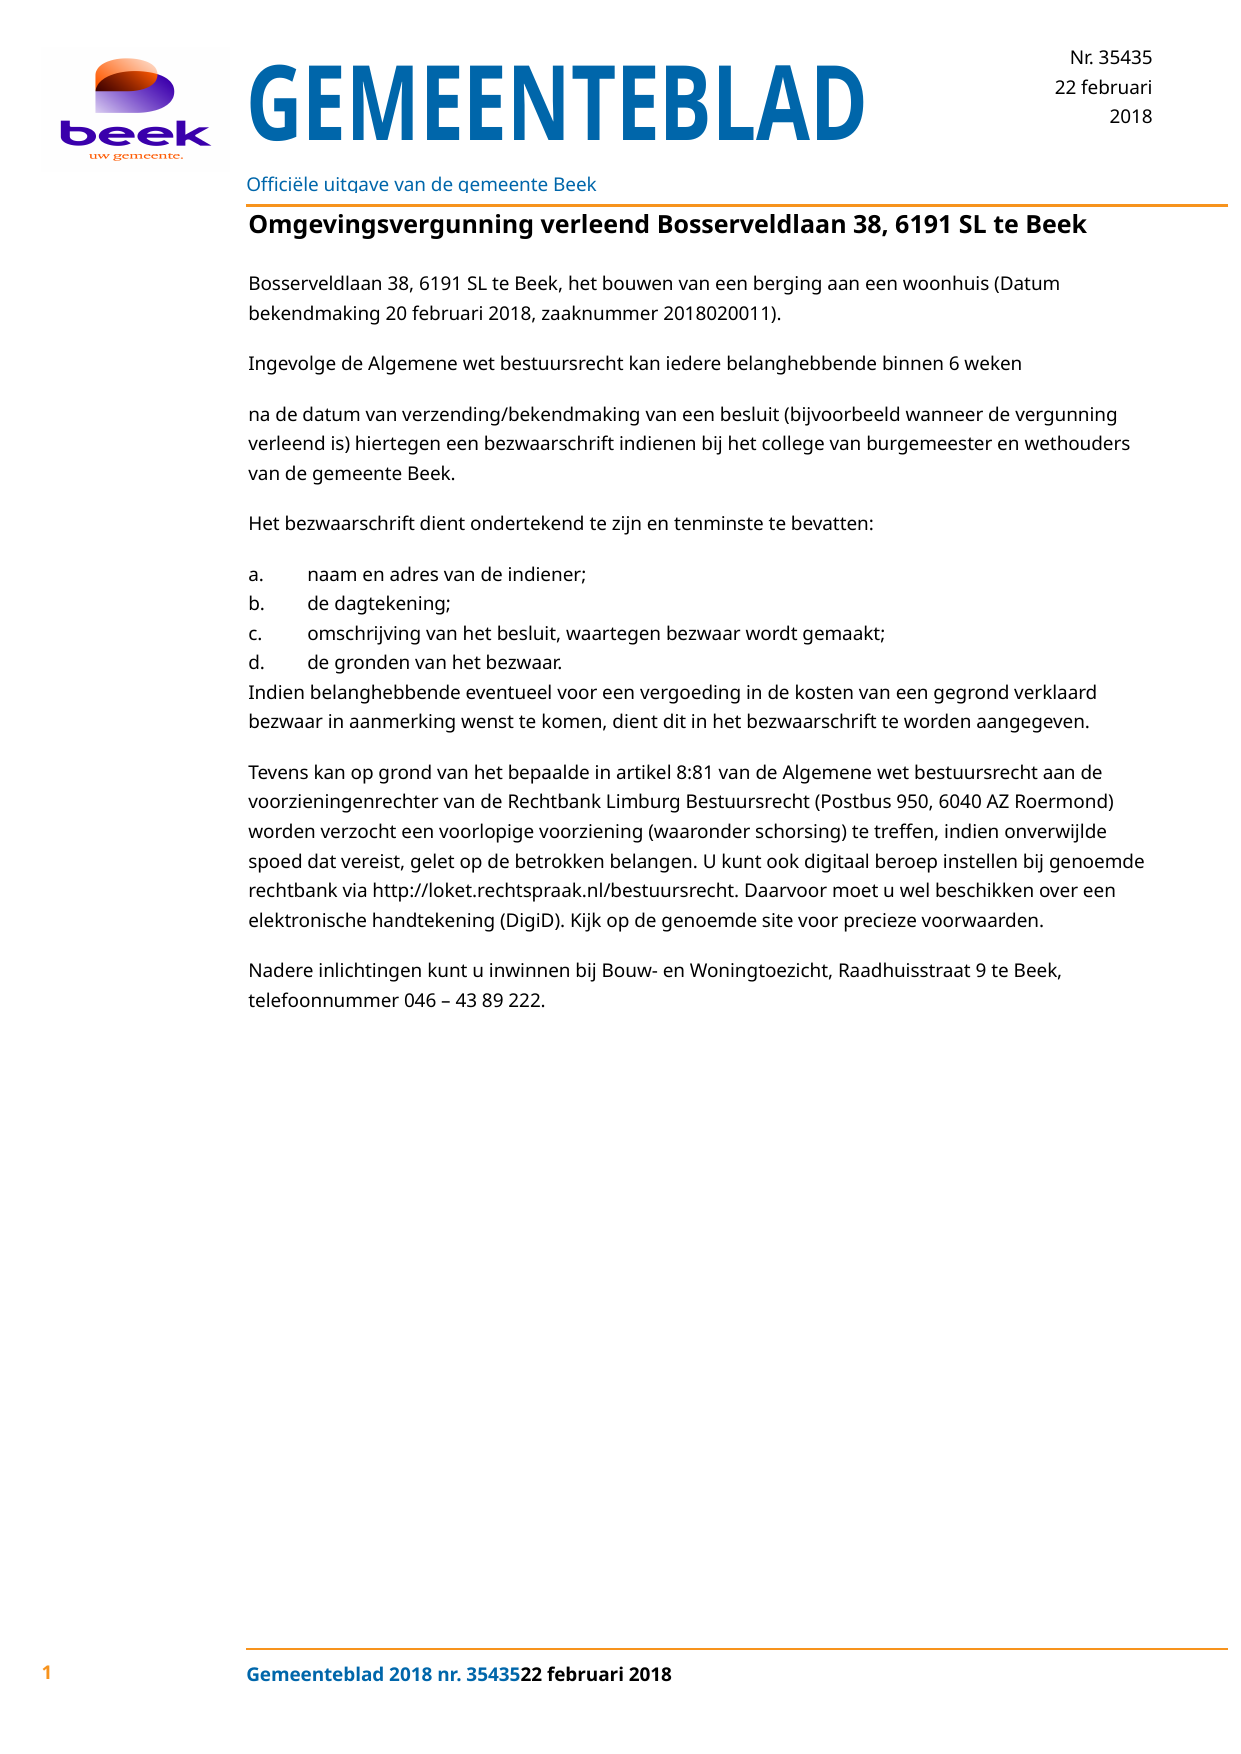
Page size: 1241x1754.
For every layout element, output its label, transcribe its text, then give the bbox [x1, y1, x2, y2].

text Nadere inlichtingen kunt u inwinnen bij Bouw- en Woningtoezicht, Raadhuisstraat 9 te Beek, telefoonnummer 046 – 43 89 222. [248, 957, 1152, 1013]
list naam en adres van de indiener; [248, 561, 1152, 586]
text Het bezwaarschrift dient ondertekend te zijn en tenminste te bevatten: [248, 510, 1152, 536]
text Omgevingsvergunning verleend Bosserveldlaan 38, 6191 SL te Beek [248, 207, 1152, 241]
text na de datum van verzending/bekendmaking van een besluit (bijvoorbeeld wanneer de vergunning verleend is) hiertegen een bezwaarschrift indienen bij het college van burgemeester en wethouders van de gemeente Beek. [248, 401, 1152, 486]
list omschrijving van het besluit, waartegen bezwaar wordt gemaakt; [248, 620, 1152, 646]
list de gronden van het bezwaar. [248, 649, 1152, 675]
text Tevens kan op grond van het bepaalde in artikel 8:81 van de Algemene wet bestuursrecht aan de voorzieningenrechter van de Rechtbank Limburg Bestuursrecht (Postbus 950, 6040 AZ Roermond) worden verzocht een voorlopige voorziening (waaronder schorsing) te treffen, indien onverwijlde spoed dat vereist, gelet op de betrokken belangen. U kunt ook digitaal beroep instellen bij genoemde rechtbank via http://loket.rechtspraak.nl/bestuursrecht. Daarvoor moet u wel beschikken over een elektronische handtekening (DigiD). Kijk op de genoemde site voor precieze voorwaarden. [248, 759, 1152, 933]
picture [41, 47, 231, 172]
text Ingevolge de Algemene wet bestuursrecht kan iedere belanghebbende binnen 6 weken [248, 350, 1152, 376]
text Bosserveldlaan 38, 6191 SL te Beek, het bouwen van een berging aan een woonhuis (Datum bekendmaking 20 februari 2018, zaaknummer 2018020011). [248, 270, 1152, 326]
list de dagtekening; [248, 590, 1152, 616]
text Indien belanghebbende eventueel voor een vergoeding in de kosten van een gegrond verklaard bezwaar in aanmerking wenst te komen, dient dit in het bezwaarschrift te worden aangegeven. [248, 679, 1152, 734]
